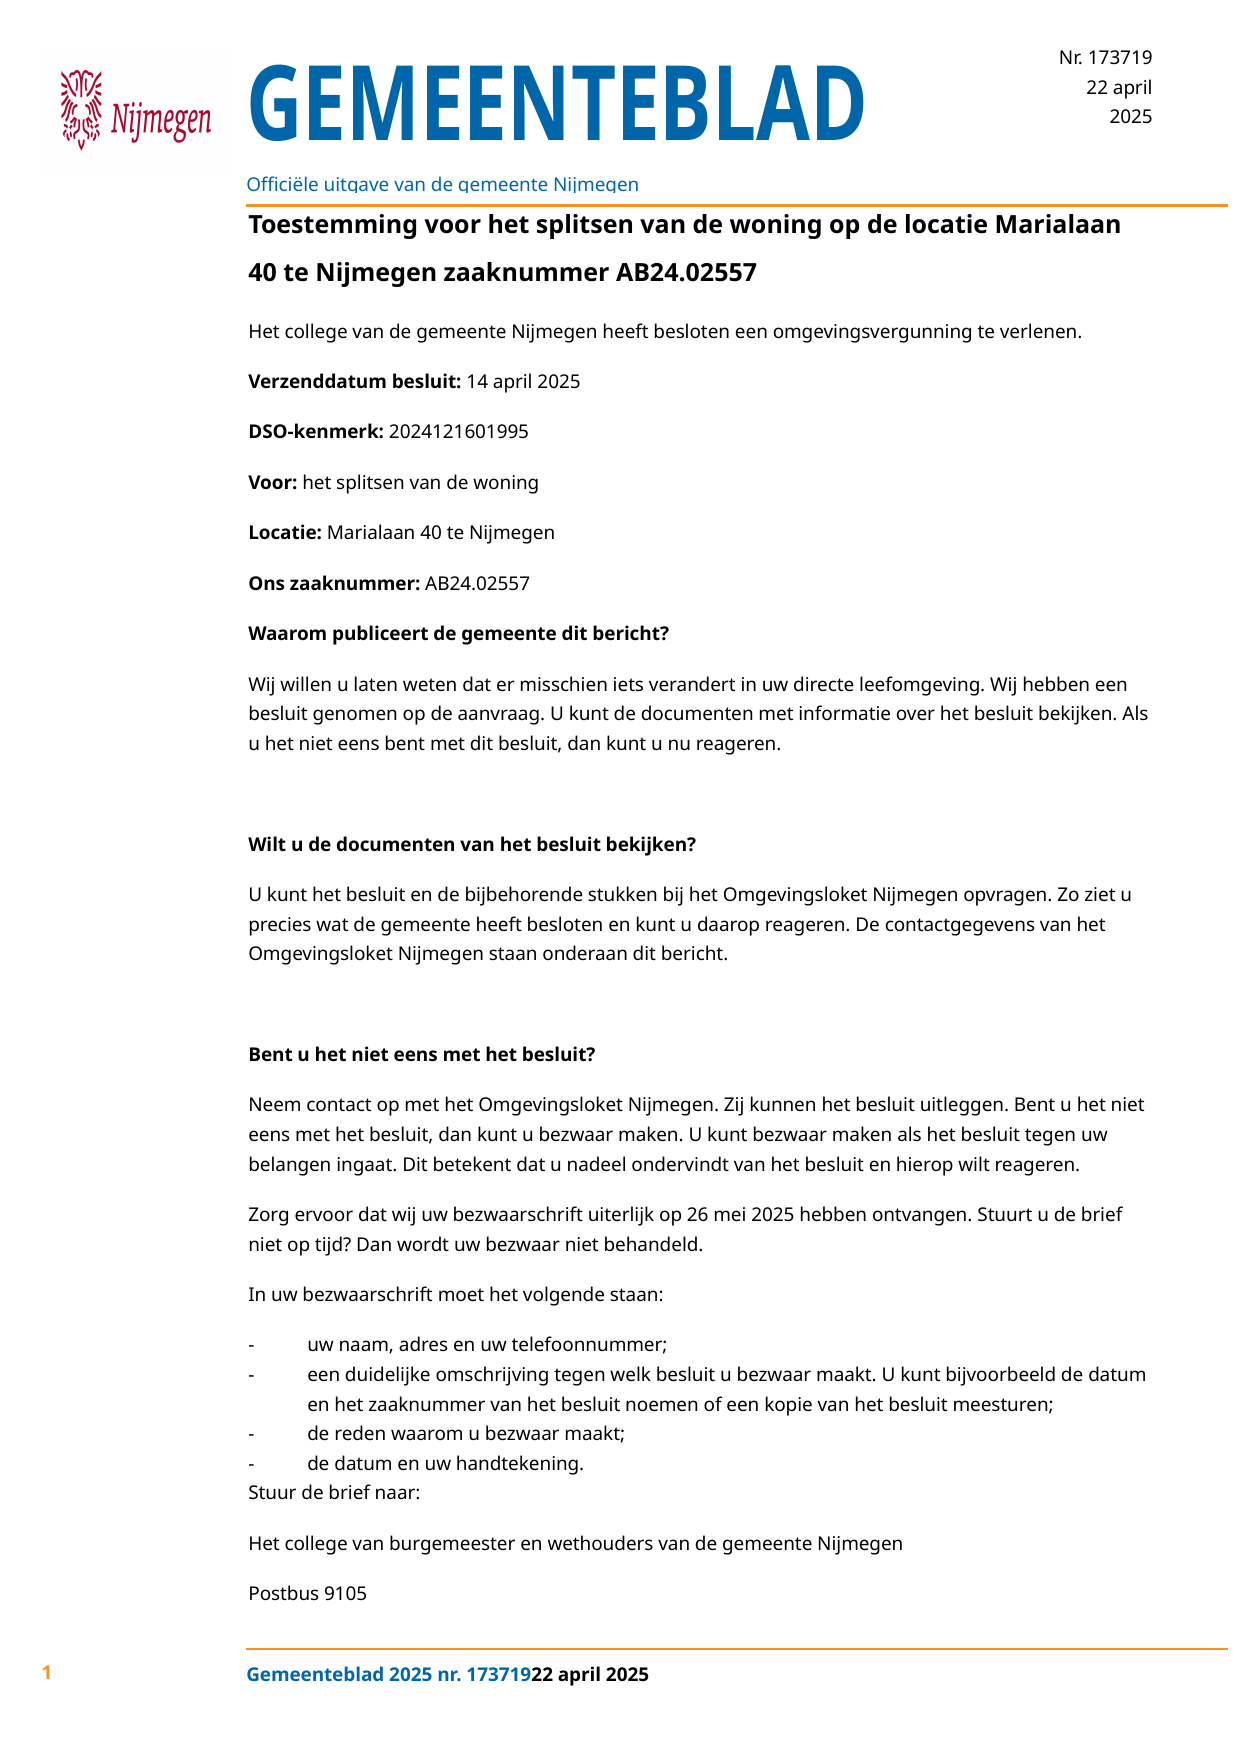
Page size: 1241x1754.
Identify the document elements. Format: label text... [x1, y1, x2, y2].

list de datum en uw handtekening. [248, 1450, 1152, 1476]
text Locatie: Marialaan 40 te Nijmegen [248, 519, 1152, 545]
list uw naam, adres en uw telefoonnummer; [248, 1332, 1152, 1357]
text Neem contact op met het Omgevingsloket Nijmegen. Zij kunnen het besluit uitleggen. Bent u het niet eens met het besluit, dan kunt u bezwaar maken. U kunt bezwaar maken als het besluit tegen uw belangen ingaat. Dit betekent dat u nadeel ondervindt van het besluit en hierop wilt reageren. [248, 1092, 1152, 1177]
text Voor: het splitsen van de woning [248, 469, 1152, 495]
list de reden waarom u bezwaar maakt; [248, 1420, 1152, 1446]
text Ons zaaknummer: AB24.02557 [248, 570, 1152, 596]
text Bent u het niet eens met het besluit? [248, 1041, 1152, 1067]
text DSO-kenmerk: 2024121601995 [248, 419, 1152, 444]
text Postbus 9105 [248, 1580, 1152, 1606]
text Het college van de gemeente Nijmegen heeft besloten een omgevingsvergunning te verlenen. [248, 318, 1152, 344]
text Het college van burgemeester en wethouders van de gemeente Nijmegen [248, 1530, 1152, 1556]
text U kunt het besluit en de bijbehorende stukken bij het Omgevingsloket Nijmegen opvragen. Zo ziet u precies wat de gemeente heeft besloten en kunt u daarop reageren. De contactgegevens van het Omgevingsloket Nijmegen staan onderaan dit bericht. [248, 881, 1152, 966]
text Toestemming voor het splitsen van de woning op de locatie Marialaan 40 te Nijmegen zaaknummer AB24.02557 [248, 207, 1152, 288]
picture [41, 47, 231, 172]
text In uw bezwaarschrift moet het volgende staan: [248, 1281, 1152, 1307]
text Wij willen u laten weten dat er misschien iets verandert in uw directe leefomgeving. Wij hebben een besluit genomen op de aanvraag. U kunt de documenten met informatie over het besluit bekijken. Als u het niet eens bent met dit besluit, dan kunt u nu reageren. [248, 671, 1152, 756]
text Waarom publiceert de gemeente dit bericht? [248, 620, 1152, 646]
text Verzenddatum besluit: 14 april 2025 [248, 368, 1152, 394]
list een duidelijke omschrijving tegen welk besluit u bezwaar maakt. U kunt bijvoorbeeld de datum en het zaaknummer van het besluit noemen of een kopie van het besluit meesturen; [248, 1361, 1152, 1417]
text Stuur de brief naar: [248, 1479, 1152, 1505]
text Wilt u de documenten van het besluit bekijken? [248, 831, 1152, 857]
text Zorg ervoor dat wij uw bezwaarschrift uiterlijk op 26 mei 2025 hebben ontvangen. Stuurt u de brief niet op tijd? Dan wordt uw bezwaar niet behandeld. [248, 1201, 1152, 1257]
